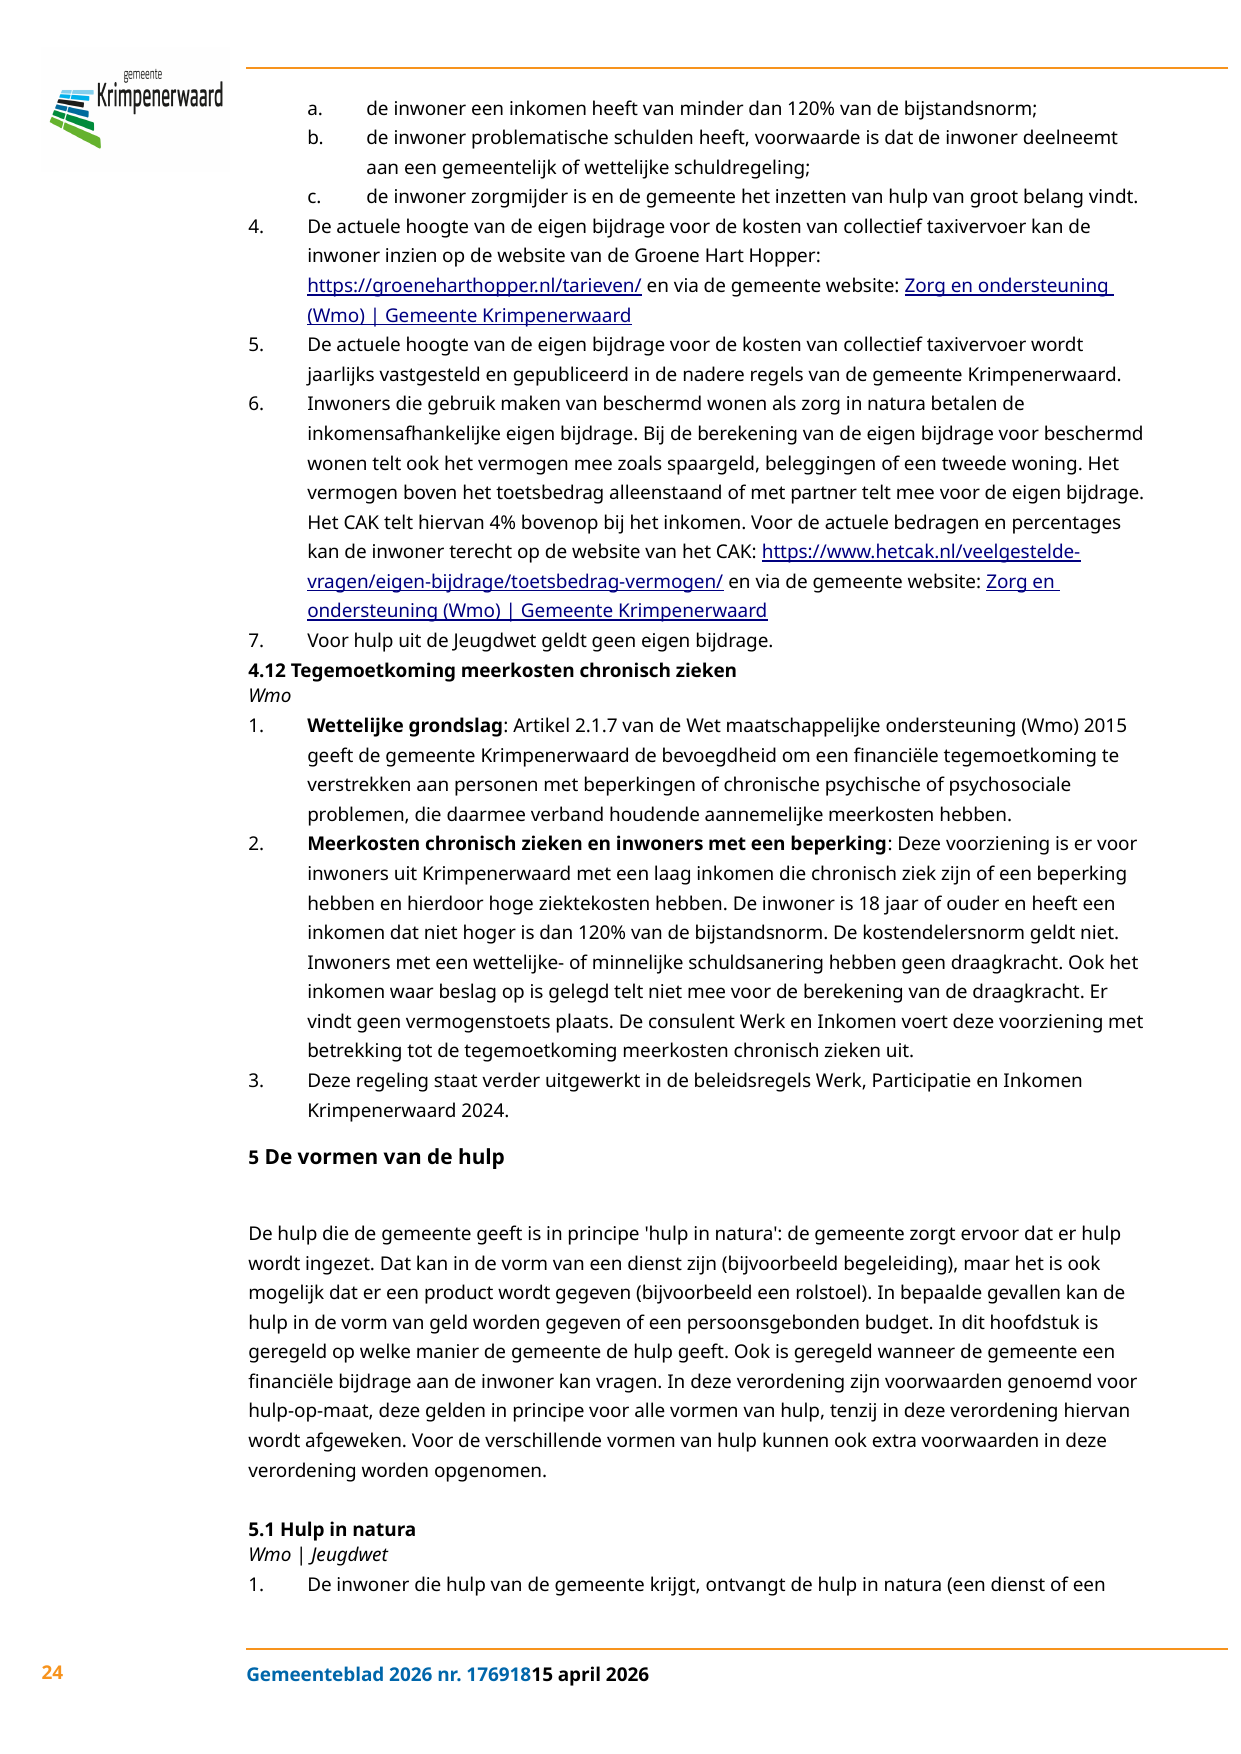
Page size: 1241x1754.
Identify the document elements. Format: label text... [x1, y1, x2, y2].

list Wettelijke grondslag: Artikel 2.1.7 van de Wet maatschappelijke ondersteuning (Wmo) 2015 geeft de gemeente Krimpenerwaard de bevoegdheid om een financiële tegemoetkoming te verstrekken aan personen met beperkingen of chronische psychische of psychosociale problemen, die daarmee verband houdende aannemelijke meerkosten hebben. [248, 712, 1152, 827]
picture [41, 47, 231, 172]
list Inwoners die gebruik maken van beschermd wonen als zorg in natura betalen de inkomensafhankelijke eigen bijdrage. Bij de berekening van de eigen bijdrage voor beschermd wonen telt ook het vermogen mee zoals spaargeld, beleggingen of een tweede woning. Het vermogen boven het toetsbedrag alleenstaand of met partner telt mee voor de eigen bijdrage. Het CAK telt hiervan 4% bovenop bij het inkomen. Voor de actuele bedragen en percentages kan de inwoner terecht op de website van het CAK: https://www.hetcak.nl/veelgestelde-vragen/eigen-bijdrage/toetsbedrag-vermogen/ en via de gemeente website: Zorg en ondersteuning (Wmo) | Gemeente Krimpenerwaard [248, 391, 1152, 623]
list de inwoner problematische schulden heeft, voorwaarde is dat de inwoner deelneemt aan een gemeentelijk of wettelijke schuldregeling; [307, 124, 1152, 180]
list De actuele hoogte van de eigen bijdrage voor de kosten van collectief taxivervoer wordt jaarlijks vastgesteld en gepubliceerd in de nadere regels van de gemeente Krimpenerwaard. [248, 331, 1152, 387]
text Wmo [248, 683, 1152, 708]
list De actuele hoogte van de eigen bijdrage voor de kosten van collectief taxivervoer kan de inwoner inzien op de website van de Groene Hart Hopper: https://groeneharthopper.nl/tarieven/ en via de gemeente website: Zorg en ondersteuning (Wmo) | Gemeente Krimpenerwaard [248, 213, 1152, 328]
text 5.1 Hulp in natura [248, 1516, 1152, 1542]
text 5 De vormen van de hulp [248, 1142, 1152, 1171]
list de inwoner een inkomen heeft van minder dan 120% van de bijstandsnorm; [307, 95, 1152, 121]
list Meerkosten chronisch zieken en inwoners met een beperking: Deze voorziening is er voor inwoners uit Krimpenerwaard met een laag inkomen die chronisch ziek zijn of een beperking hebben en hierdoor hoge ziektekosten hebben. De inwoner is 18 jaar of ouder en heeft een inkomen dat niet hoger is dan 120% van de bijstandsnorm. De kostendelersnorm geldt niet. Inwoners met een wettelijke- of minnelijke schuldsanering hebben geen draagkracht. Ook het inkomen waar beslag op is gelegd telt niet mee voor de berekening van de draagkracht. Er vindt geen vermogenstoets plaats. De consulent Werk en Inkomen voert deze voorziening met betrekking tot de tegemoetkoming meerkosten chronisch zieken uit. [248, 831, 1152, 1063]
list De inwoner die hulp van de gemeente krijgt, ontvangt de hulp in natura (een dienst of een [248, 1571, 1152, 1597]
text 4.12 Tegemoetkoming meerkosten chronisch zieken [248, 657, 1152, 683]
list Voor hulp uit de Jeugdwet geldt geen eigen bijdrage. [248, 627, 1152, 653]
list Deze regeling staat verder uitgewerkt in de beleidsregels Werk, Participatie en Inkomen Krimpenerwaard 2024. [248, 1067, 1152, 1122]
text De hulp die de gemeente geeft is in principe 'hulp in natura': de gemeente zorgt ervoor dat er hulp wordt ingezet. Dat kan in de vorm van een dienst zijn (bijvoorbeeld begeleiding), maar het is ook mogelijk dat er een product wordt gegeven (bijvoorbeeld een rolstoel). In bepaalde gevallen kan de hulp in de vorm van geld worden gegeven of een persoonsgebonden budget. In dit hoofdstuk is geregeld op welke manier de gemeente de hulp geeft. Ook is geregeld wanneer de gemeente een financiële bijdrage aan de inwoner kan vragen. In deze verordening zijn voorwaarden genoemd voor hulp-op-maat, deze gelden in principe voor alle vormen van hulp, tenzij in deze verordening hiervan wordt afgeweken. Voor de verschillende vormen van hulp kunnen ook extra voorwaarden in deze verordening worden opgenomen. [248, 1220, 1152, 1482]
list de inwoner zorgmijder is en de gemeente het inzetten van hulp van groot belang vindt. [307, 183, 1152, 209]
text Wmo | Jeugdwet [248, 1542, 1152, 1567]
